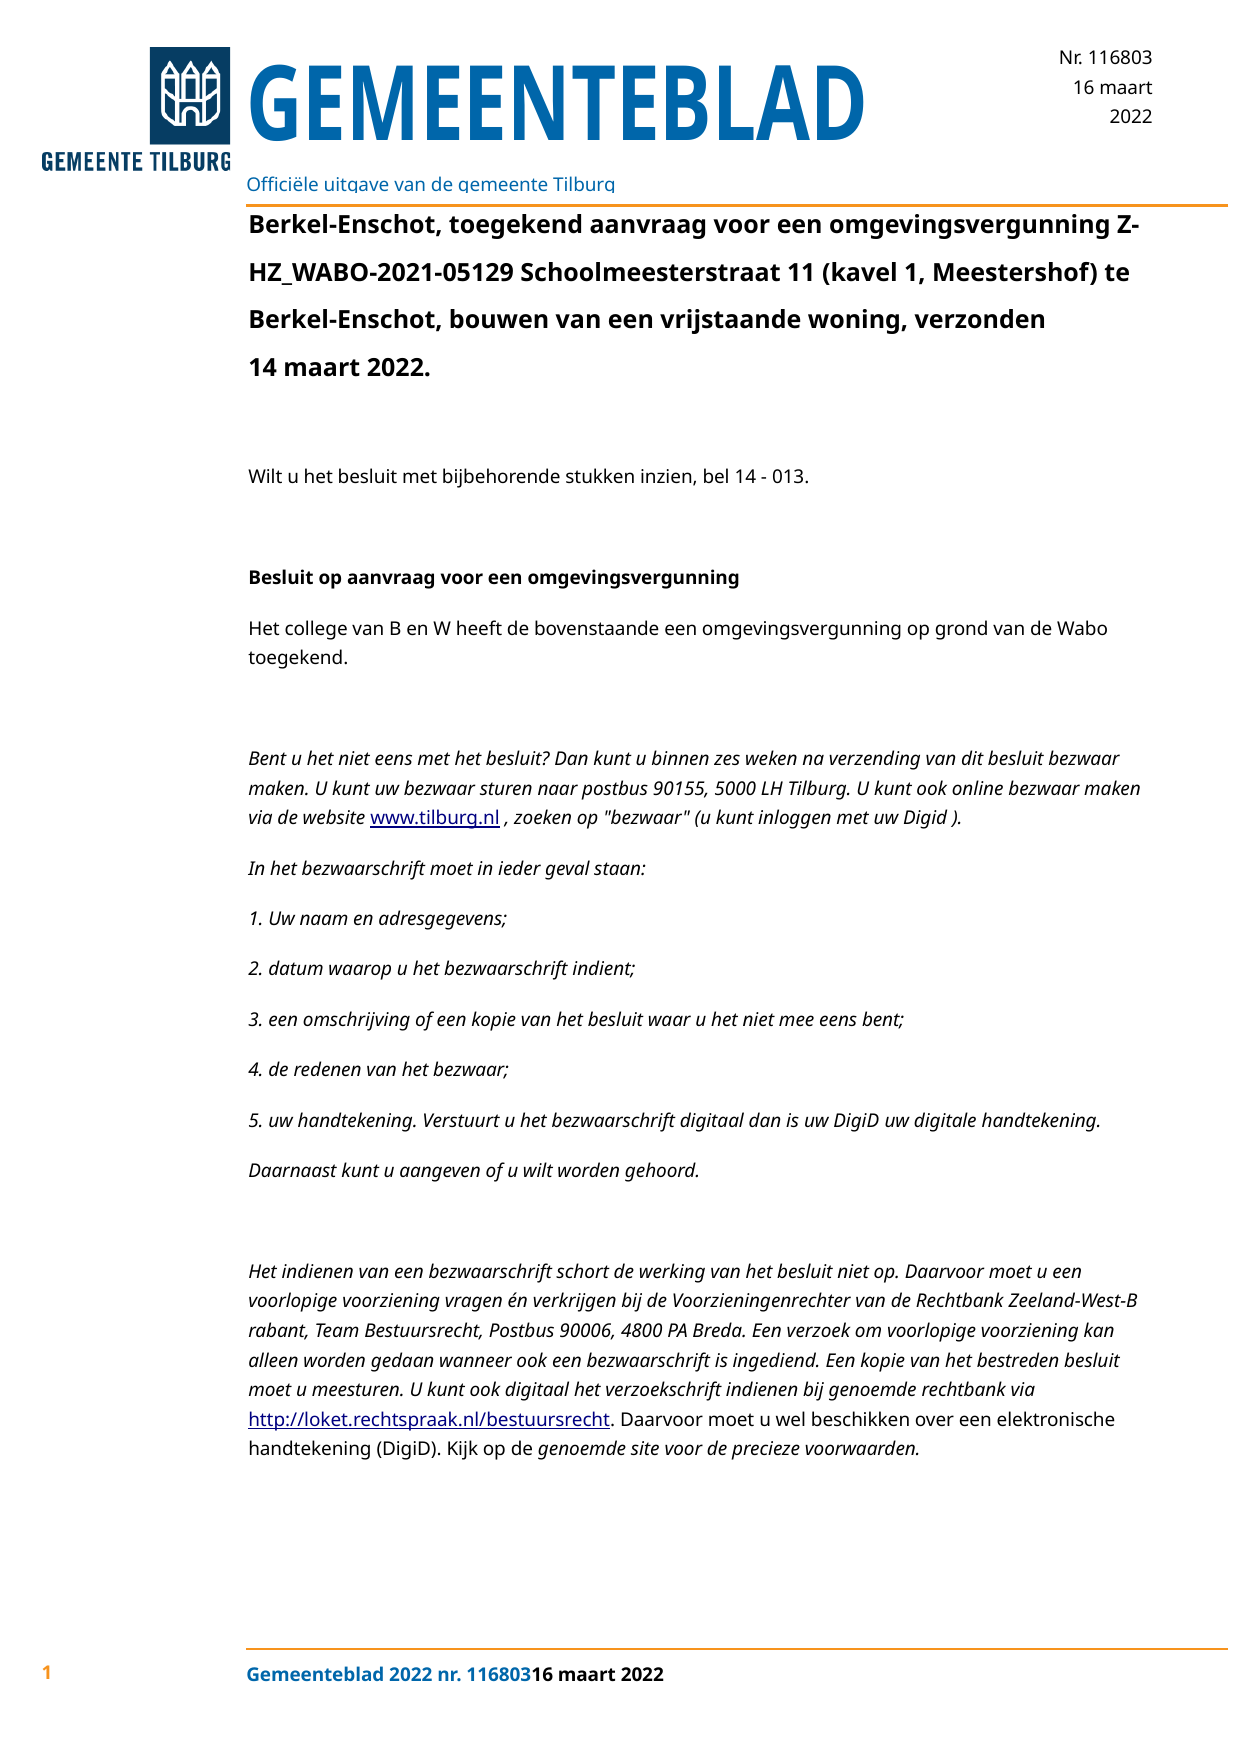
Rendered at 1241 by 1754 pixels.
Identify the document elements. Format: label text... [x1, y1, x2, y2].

text Het indienen van een bezwaarschrift schort de werking van het besluit niet op. Daarvoor moet u een voorlopige voorziening vragen én verkrijgen bij de Voorzieningenrechter van de Rechtbank Zeeland-West-B rabant, Team Bestuursrecht, Postbus 90006, 4800 PA Breda. Een verzoek om voorlopige voorziening kan alleen worden gedaan wanneer ook een bezwaarschrift is ingediend. Een kopie van het bestreden besluit moet u meesturen. U kunt ook digitaal het verzoekschrift indienen bij genoemde rechtbank via http://loket.rechtspraak.nl/bestuursrecht. Daarvoor moet u wel beschikken over een elektronische handtekening (DigiD). Kijk op de genoemde site voor de precieze voorwaarden. [248, 1258, 1152, 1461]
text 5. uw handtekening. Verstuurt u het bezwaarschrift digitaal dan is uw DigiD uw digitale handtekening. [248, 1107, 1152, 1133]
picture [41, 47, 231, 172]
text Bent u het niet eens met het besluit? Dan kunt u binnen zes weken na verzending van dit besluit bezwaar maken. U kunt uw bezwaar sturen naar postbus 90155, 5000 LH Tilburg. U kunt ook online bezwaar maken via de website www.tilburg.nl , zoeken op "bezwaar" (u kunt inloggen met uw Digid ). [248, 745, 1152, 830]
text Daarnaast kunt u aangeven of u wilt worden gehoord. [248, 1157, 1152, 1183]
text Berkel-Enschot, toegekend aanvraag voor een omgevingsvergunning Z-HZ_WABO-2021-05129 Schoolmeesterstraat 11 (kavel 1, Meestershof) te Berkel-Enschot, bouwen van een vrijstaande woning, verzonden 14 maart 2022. [248, 207, 1152, 384]
text 1. Uw naam en adresgegevens; [248, 905, 1152, 931]
text Het college van B en W heeft de bovenstaande een omgevingsvergunning op grond van de Wabo toegekend. [248, 615, 1152, 670]
text 3. een omschrijving of een kopie van het besluit waar u het niet mee eens bent; [248, 1006, 1152, 1032]
text In het bezwaarschrift moet in ieder geval staan: [248, 855, 1152, 881]
text 4. de redenen van het bezwaar; [248, 1056, 1152, 1082]
text Besluit op aanvraag voor een omgevingsvergunning [248, 564, 1152, 590]
text 2. datum waarop u het bezwaarschrift indient; [248, 956, 1152, 981]
text Wilt u het besluit met bijbehorende stukken inzien, bel 14 - 013. [248, 463, 1152, 489]
